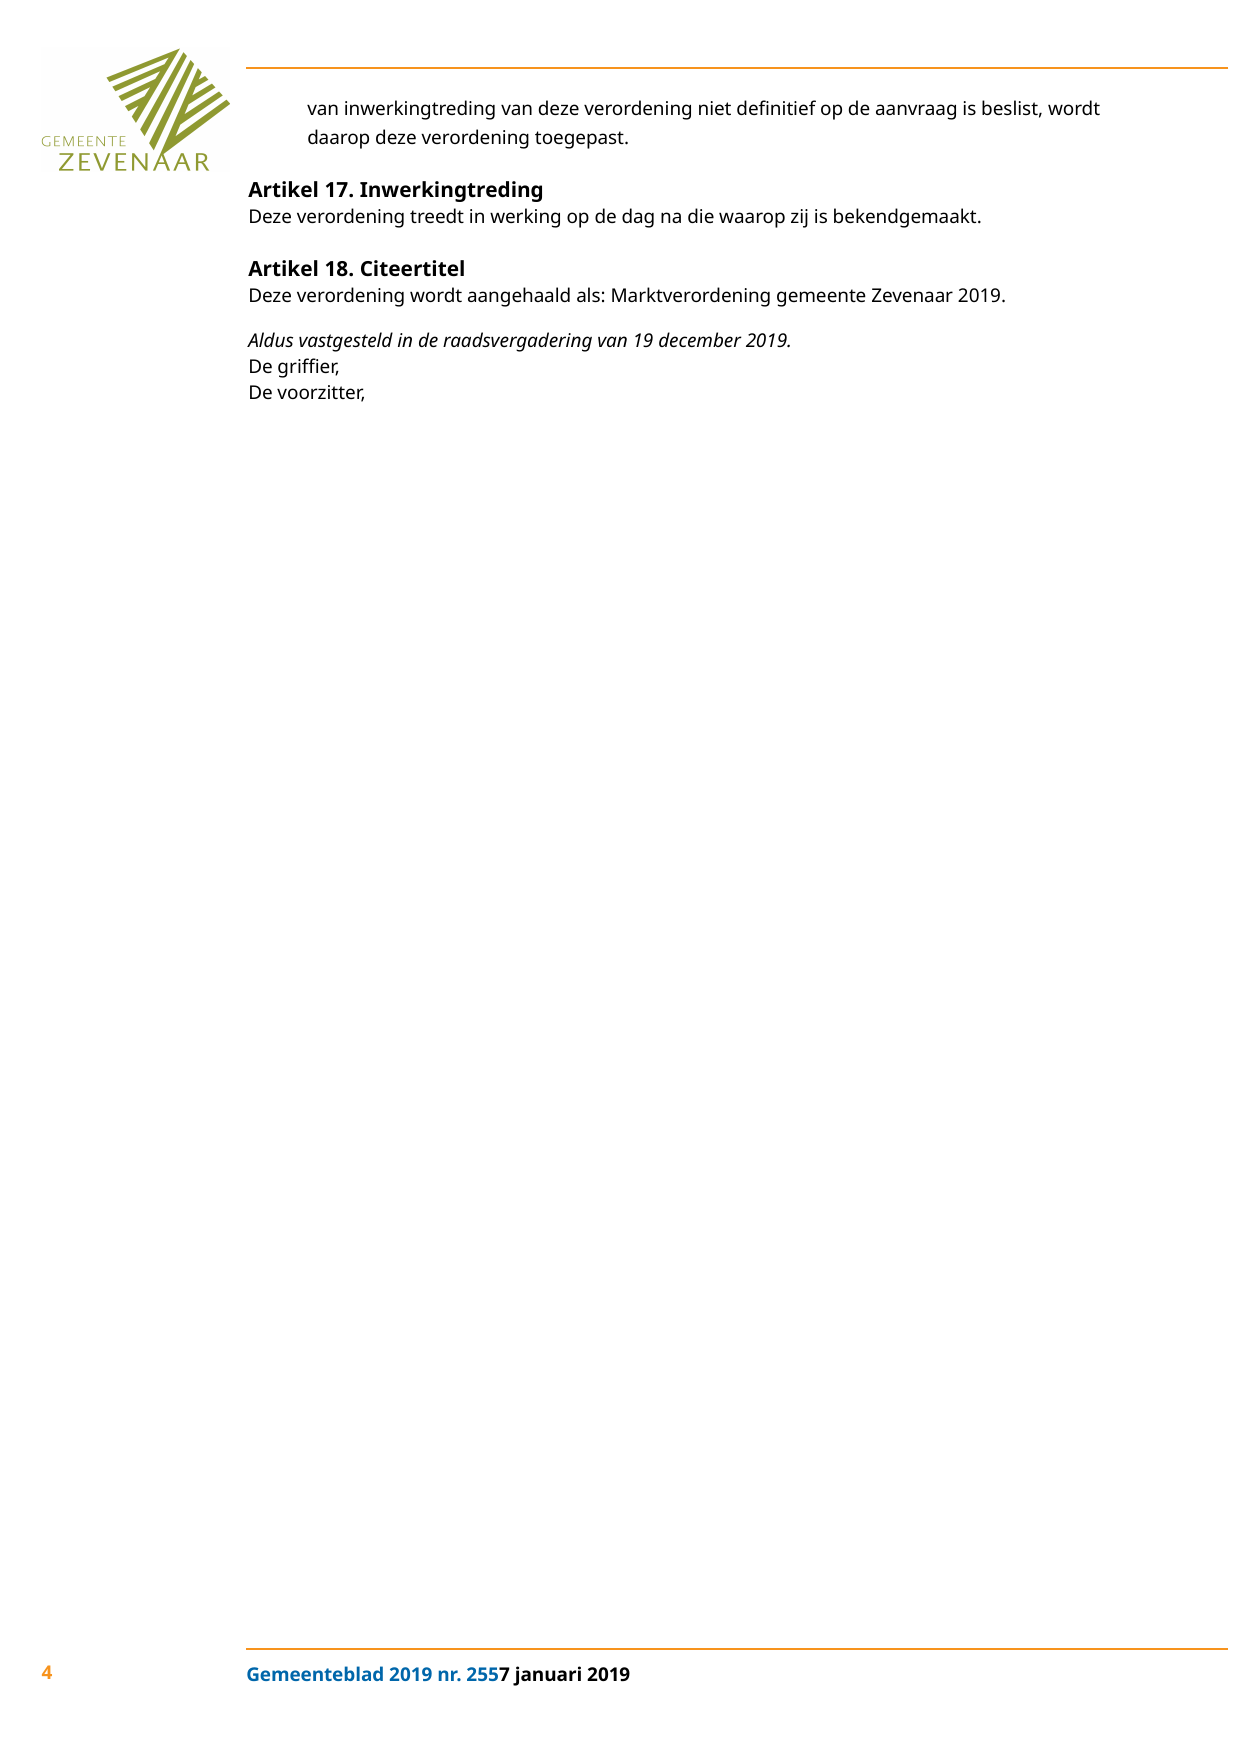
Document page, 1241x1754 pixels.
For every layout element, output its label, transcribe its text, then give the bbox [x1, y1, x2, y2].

text Aldus vastgesteld in de raadsvergadering van 19 december 2019. [248, 328, 1152, 353]
text Deze verordening wordt aangehaald als: Marktverordening gemeente Zevenaar 2019. [248, 282, 1152, 308]
text Artikel 18. Citeertitel [248, 254, 1152, 282]
picture [41, 47, 231, 172]
text Deze verordening treedt in werking op de dag na die waarop zij is bekendgemaakt. [248, 203, 1152, 229]
list van inwerkingtreding van deze verordening niet definitief op de aanvraag is beslist, wordt daarop deze verordening toegepast. [248, 95, 1152, 150]
text De griffier, [248, 353, 1152, 379]
text Artikel 17. Inwerkingtreding [248, 175, 1152, 203]
text De voorzitter, [248, 379, 1152, 405]
